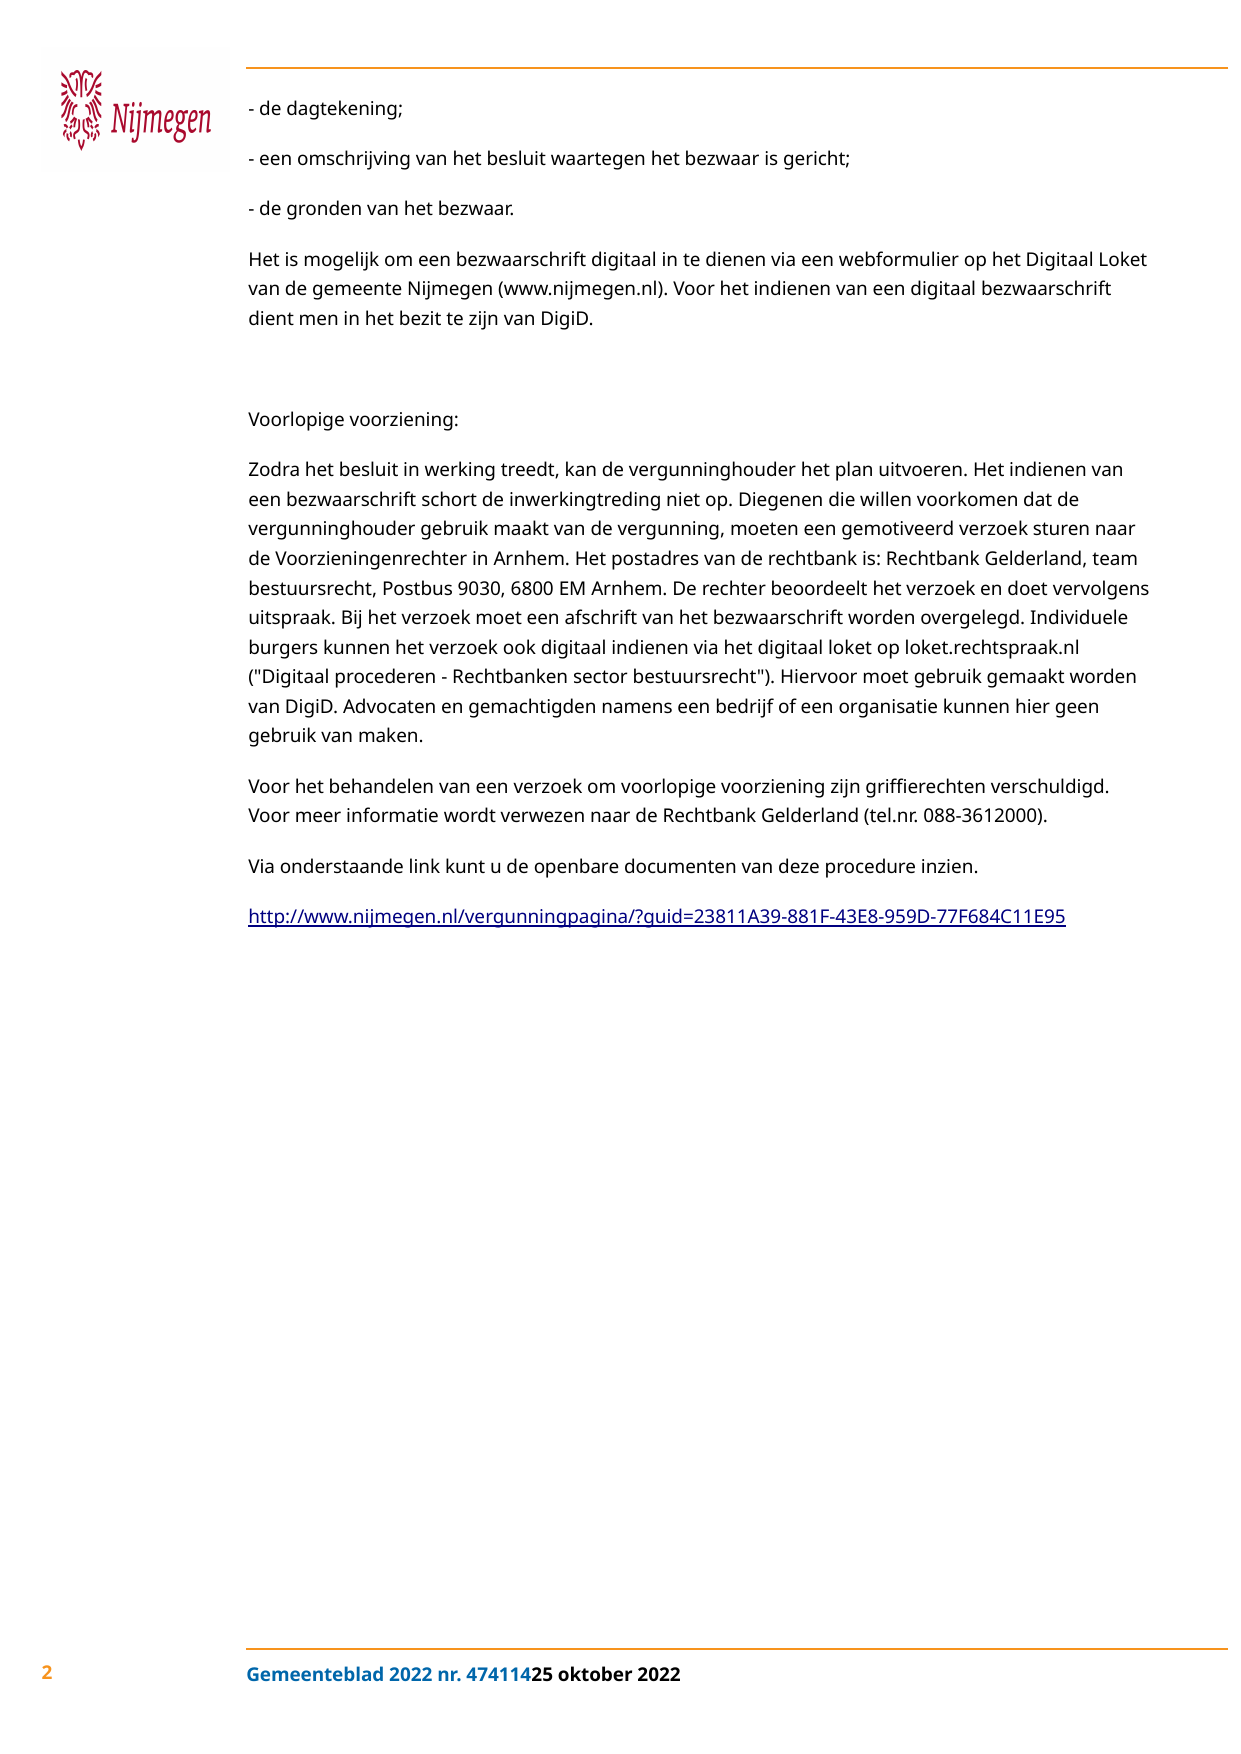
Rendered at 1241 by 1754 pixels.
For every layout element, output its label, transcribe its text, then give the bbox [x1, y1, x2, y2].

text Via onderstaande link kunt u de openbare documenten van deze procedure inzien. [248, 853, 1152, 879]
text - de dagtekening; [248, 95, 1152, 121]
picture [41, 47, 231, 172]
text Voorlopige voorziening: [248, 406, 1152, 432]
text Voor het behandelen van een verzoek om voorlopige voorziening zijn griffierechten verschuldigd. Voor meer informatie wordt verwezen naar de Rechtbank Gelderland (tel.nr. 088-3612000). [248, 773, 1152, 828]
text http://www.nijmegen.nl/vergunningpagina/?guid=23811A39-881F-43E8-959D-77F684C11E95 [248, 903, 1152, 929]
text Het is mogelijk om een bezwaarschrift digitaal in te dienen via een webformulier op het Digitaal Loket van de gemeente Nijmegen (www.nijmegen.nl). Voor het indienen van een digitaal bezwaarschrift dient men in het bezit te zijn van DigiD. [248, 246, 1152, 331]
text - de gronden van het bezwaar. [248, 196, 1152, 221]
text - een omschrijving van het besluit waartegen het bezwaar is gericht; [248, 145, 1152, 171]
text Zodra het besluit in werking treedt, kan de vergunninghouder het plan uitvoeren. Het indienen van een bezwaarschrift schort de inwerkingtreding niet op. Diegenen die willen voorkomen dat de vergunninghouder gebruik maakt van de vergunning, moeten een gemotiveerd verzoek sturen naar de Voorzieningenrechter in Arnhem. Het postadres van de rechtbank is: Rechtbank Gelderland, team bestuursrecht, Postbus 9030, 6800 EM Arnhem. De rechter beoordeelt het verzoek en doet vervolgens uitspraak. Bij het verzoek moet een afschrift van het bezwaarschrift worden overgelegd. Individuele burgers kunnen het verzoek ook digitaal indienen via het digitaal loket op loket.rechtspraak.nl ("Digitaal procederen - Rechtbanken sector bestuursrecht"). Hiervoor moet gebruik gemaakt worden van DigiD. Advocaten en gemachtigden namens een bedrijf of een organisatie kunnen hier geen gebruik van maken. [248, 456, 1152, 748]
